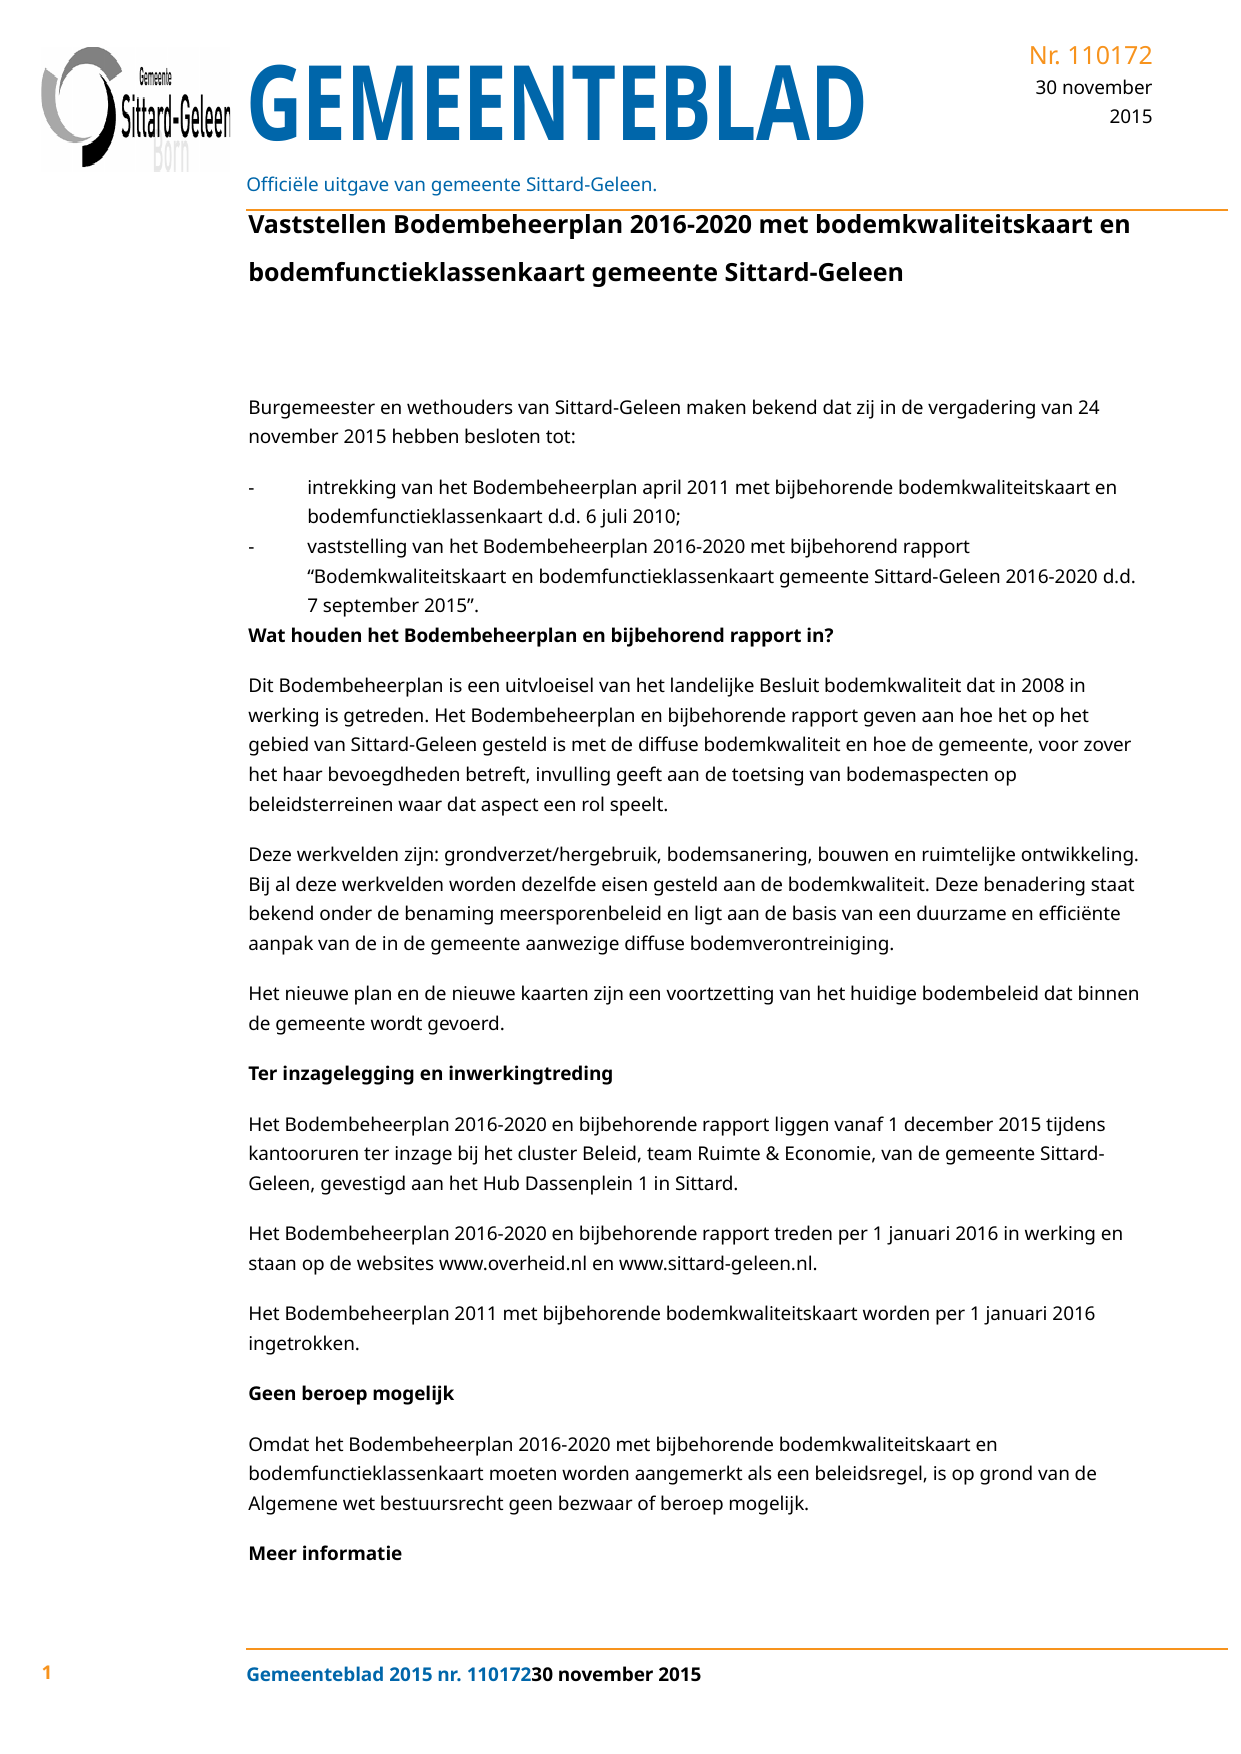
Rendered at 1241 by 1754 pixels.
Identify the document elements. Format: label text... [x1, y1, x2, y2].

text Het Bodembeheerplan 2011 met bijbehorende bodemkwaliteitskaart worden per 1 januari 2016 ingetrokken. [248, 1300, 1152, 1356]
text Deze werkvelden zijn: grondverzet/hergebruik, bodemsanering, bouwen en ruimtelijke ontwikkeling. Bij al deze werkvelden worden dezelfde eisen gesteld aan de bodemkwaliteit. Deze benadering staat bekend onder de benaming meersporenbeleid en ligt aan de basis van een duurzame en efficiënte aanpak van de in de gemeente aanwezige diffuse bodemverontreiniging. [248, 841, 1152, 956]
text Ter inzagelegging en inwerkingtreding [248, 1060, 1152, 1086]
list intrekking van het Bodembeheerplan april 2011 met bijbehorende bodemkwaliteitskaart en bodemfunctieklassenkaart d.d. 6 juli 2010; [248, 474, 1152, 529]
text Meer informatie [248, 1540, 1152, 1566]
text Vaststellen Bodembeheerplan 2016-2020 met bodemkwaliteitskaart en bodemfunctieklassenkaart gemeente Sittard-Geleen [248, 211, 1152, 288]
text Burgemeester en wethouders van Sittard-Geleen maken bekend dat zij in de vergadering van 24 november 2015 hebben besloten tot: [248, 394, 1152, 449]
list vaststelling van het Bodembeheerplan 2016-2020 met bijbehorend rapport “Bodemkwaliteitskaart en bodemfunctieklassenkaart gemeente Sittard-Geleen 2016-2020 d.d. 7 september 2015”. [248, 533, 1152, 618]
picture [41, 47, 231, 172]
text Het Bodembeheerplan 2016-2020 en bijbehorende rapport liggen vanaf 1 december 2015 tijdens kantooruren ter inzage bij het cluster Beleid, team Ruimte & Economie, van de gemeente Sittard-Geleen, gevestigd aan het Hub Dassenplein 1 in Sittard. [248, 1111, 1152, 1196]
text Het nieuwe plan en de nieuwe kaarten zijn een voortzetting van het huidige bodembeleid dat binnen de gemeente wordt gevoerd. [248, 980, 1152, 1036]
text Geen beroep mogelijk [248, 1380, 1152, 1406]
text Omdat het Bodembeheerplan 2016-2020 met bijbehorende bodemkwaliteitskaart en bodemfunctieklassenkaart moeten worden aangemerkt als een beleidsregel, is op grond van de Algemene wet bestuursrecht geen bezwaar of beroep mogelijk. [248, 1431, 1152, 1516]
text Wat houden het Bodembeheerplan en bijbehorend rapport in? [248, 622, 1152, 648]
text Dit Bodembeheerplan is een uitvloeisel van het landelijke Besluit bodemkwaliteit dat in 2008 in werking is getreden. Het Bodembeheerplan en bijbehorende rapport geven aan hoe het op het gebied van Sittard-Geleen gesteld is met de diffuse bodemkwaliteit en hoe de gemeente, voor zover het haar bevoegdheden betreft, invulling geeft aan de toetsing van bodemaspecten op beleidsterreinen waar dat aspect een rol speelt. [248, 672, 1152, 816]
text Het Bodembeheerplan 2016-2020 en bijbehorende rapport treden per 1 januari 2016 in werking en staan op de websites www.overheid.nl en www.sittard-geleen.nl. [248, 1220, 1152, 1276]
